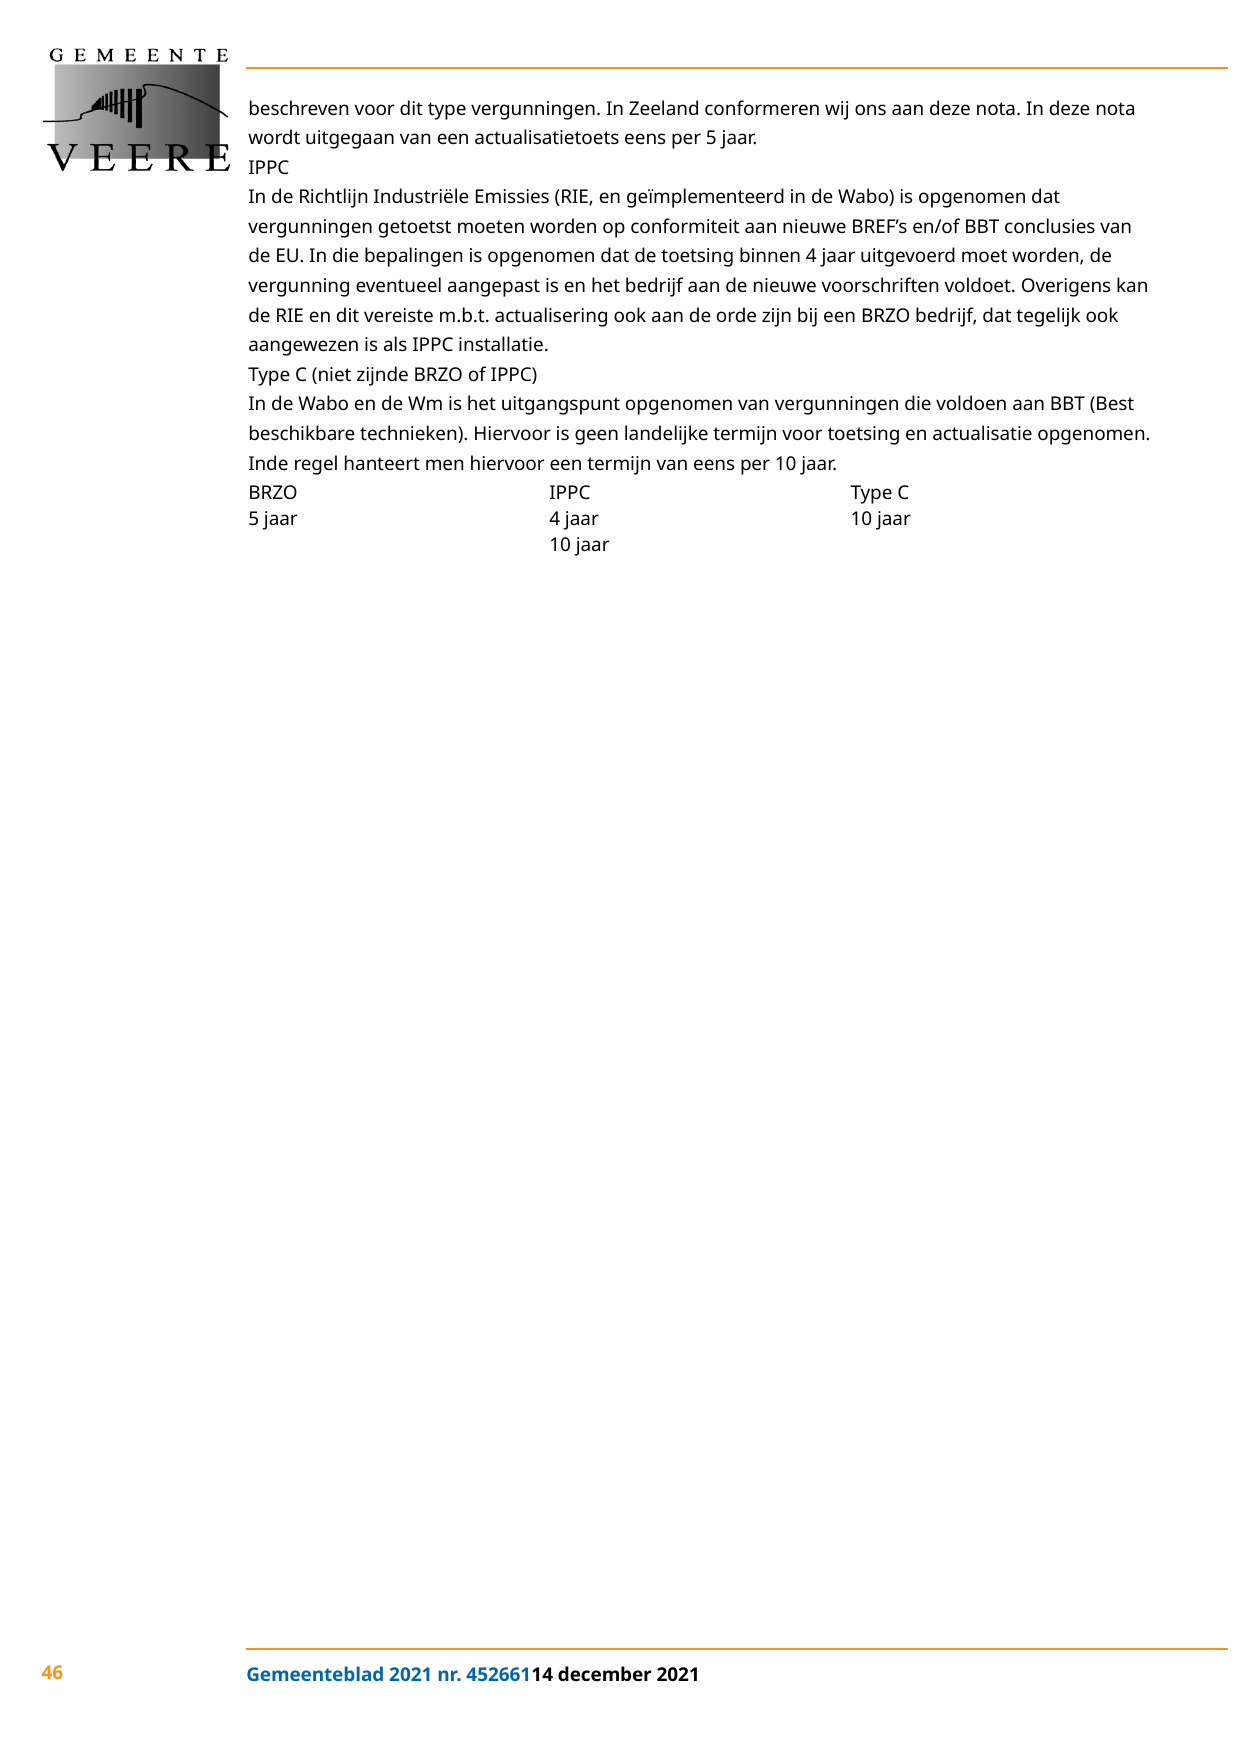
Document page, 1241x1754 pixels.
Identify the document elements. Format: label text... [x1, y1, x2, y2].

text IPPC [248, 154, 1152, 180]
text beschreven voor dit type vergunningen. In Zeeland conformeren wij ons aan deze nota. In deze nota wordt uitgegaan van een actualisatietoets eens per 5 jaar. [248, 95, 1152, 150]
table_header BRZO [248, 480, 549, 505]
table_cell 4 jaar [549, 505, 850, 531]
text Type C (niet zijnde BRZO of IPPC) [248, 361, 1152, 387]
picture [41, 47, 231, 172]
table_cell 5 jaar [248, 505, 549, 531]
table_cell [248, 531, 549, 557]
table_header Type C [850, 480, 1152, 505]
table_header IPPC [549, 480, 850, 505]
table_cell [850, 531, 1152, 557]
table_cell 10 jaar [850, 505, 1152, 531]
text In de Wabo en de Wm is het uitgangspunt opgenomen van vergunningen die voldoen aan BBT (Best beschikbare technieken). Hiervoor is geen landelijke termijn voor toetsing en actualisatie opgenomen. Inde regel hanteert men hiervoor een termijn van eens per 10 jaar. [248, 391, 1152, 476]
table_cell 10 jaar [549, 531, 850, 557]
text In de Richtlijn Industriële Emissies (RIE, en geïmplementeerd in de Wabo) is opgenomen dat vergunningen getoetst moeten worden op conformiteit aan nieuwe BREF’s en/of BBT conclusies van de EU. In die bepalingen is opgenomen dat de toetsing binnen 4 jaar uitgevoerd moet worden, de vergunning eventueel aangepast is en het bedrijf aan de nieuwe voorschriften voldoet. Overigens kan de RIE en dit vereiste m.b.t. actualisering ook aan de orde zijn bij een BRZO bedrijf, dat tegelijk ook aangewezen is als IPPC installatie. [248, 183, 1152, 357]
